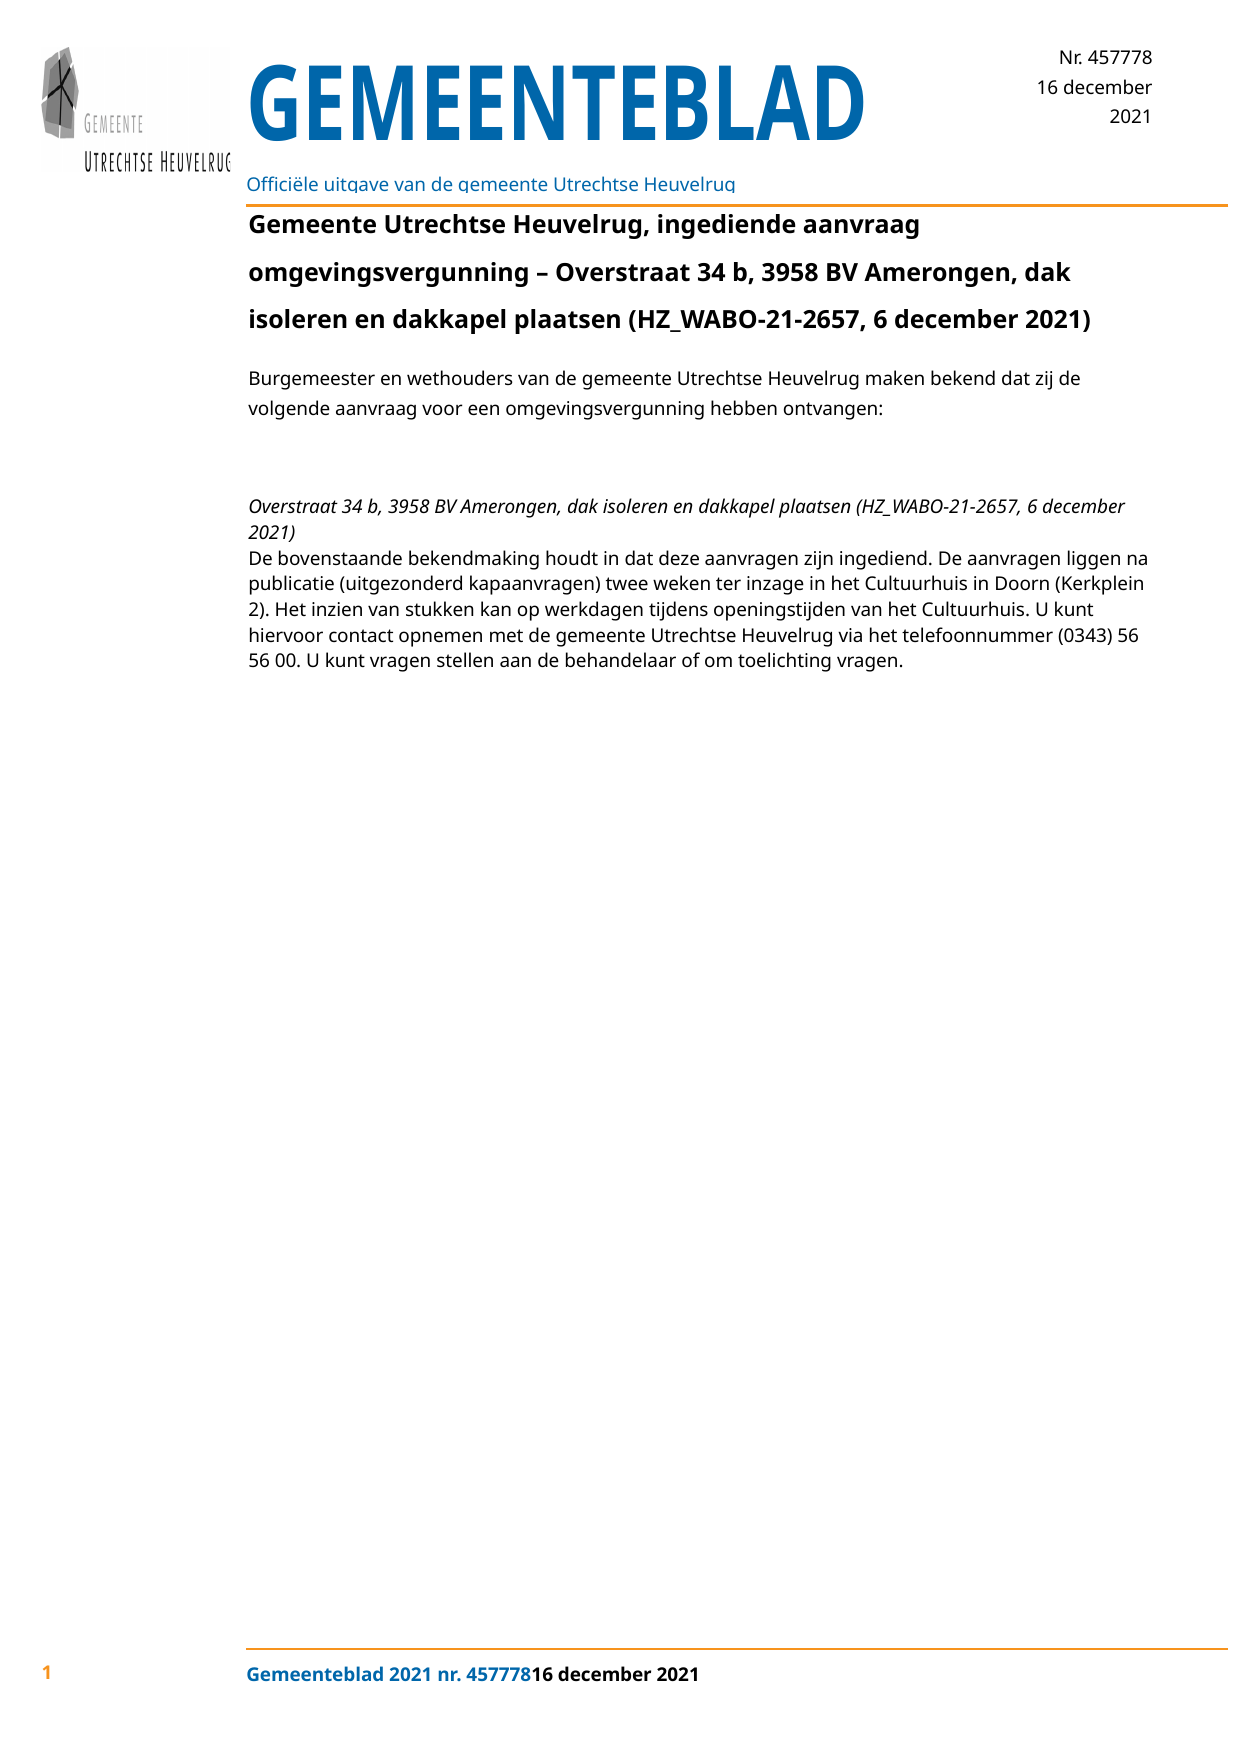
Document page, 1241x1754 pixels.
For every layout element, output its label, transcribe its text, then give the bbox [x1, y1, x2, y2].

text Overstraat 34 b, 3958 BV Amerongen, dak isoleren en dakkapel plaatsen (HZ_WABO-21-2657, 6 december 2021) [248, 493, 1152, 545]
text De bovenstaande bekendmaking houdt in dat deze aanvragen zijn ingediend. De aanvragen liggen na publicatie (uitgezonderd kapaanvragen) twee weken ter inzage in het Cultuurhuis in Doorn (Kerkplein 2). Het inzien van stukken kan op werkdagen tijdens openingstijden van het Cultuurhuis. U kunt hiervoor contact opnemen met de gemeente Utrechtse Heuvelrug via het telefoonnummer (0343) 56 56 00. U kunt vragen stellen aan de behandelaar of om toelichting vragen. [248, 545, 1152, 673]
text Burgemeester en wethouders van de gemeente Utrechtse Heuvelrug maken bekend dat zij de volgende aanvraag voor een omgevingsvergunning hebben ontvangen: [248, 366, 1152, 421]
picture [41, 47, 231, 172]
text Gemeente Utrechtse Heuvelrug, ingediende aanvraag omgevingsvergunning – Overstraat 34 b, 3958 BV Amerongen, dak isoleren en dakkapel plaatsen (HZ_WABO-21-2657, 6 december 2021) [248, 207, 1152, 336]
